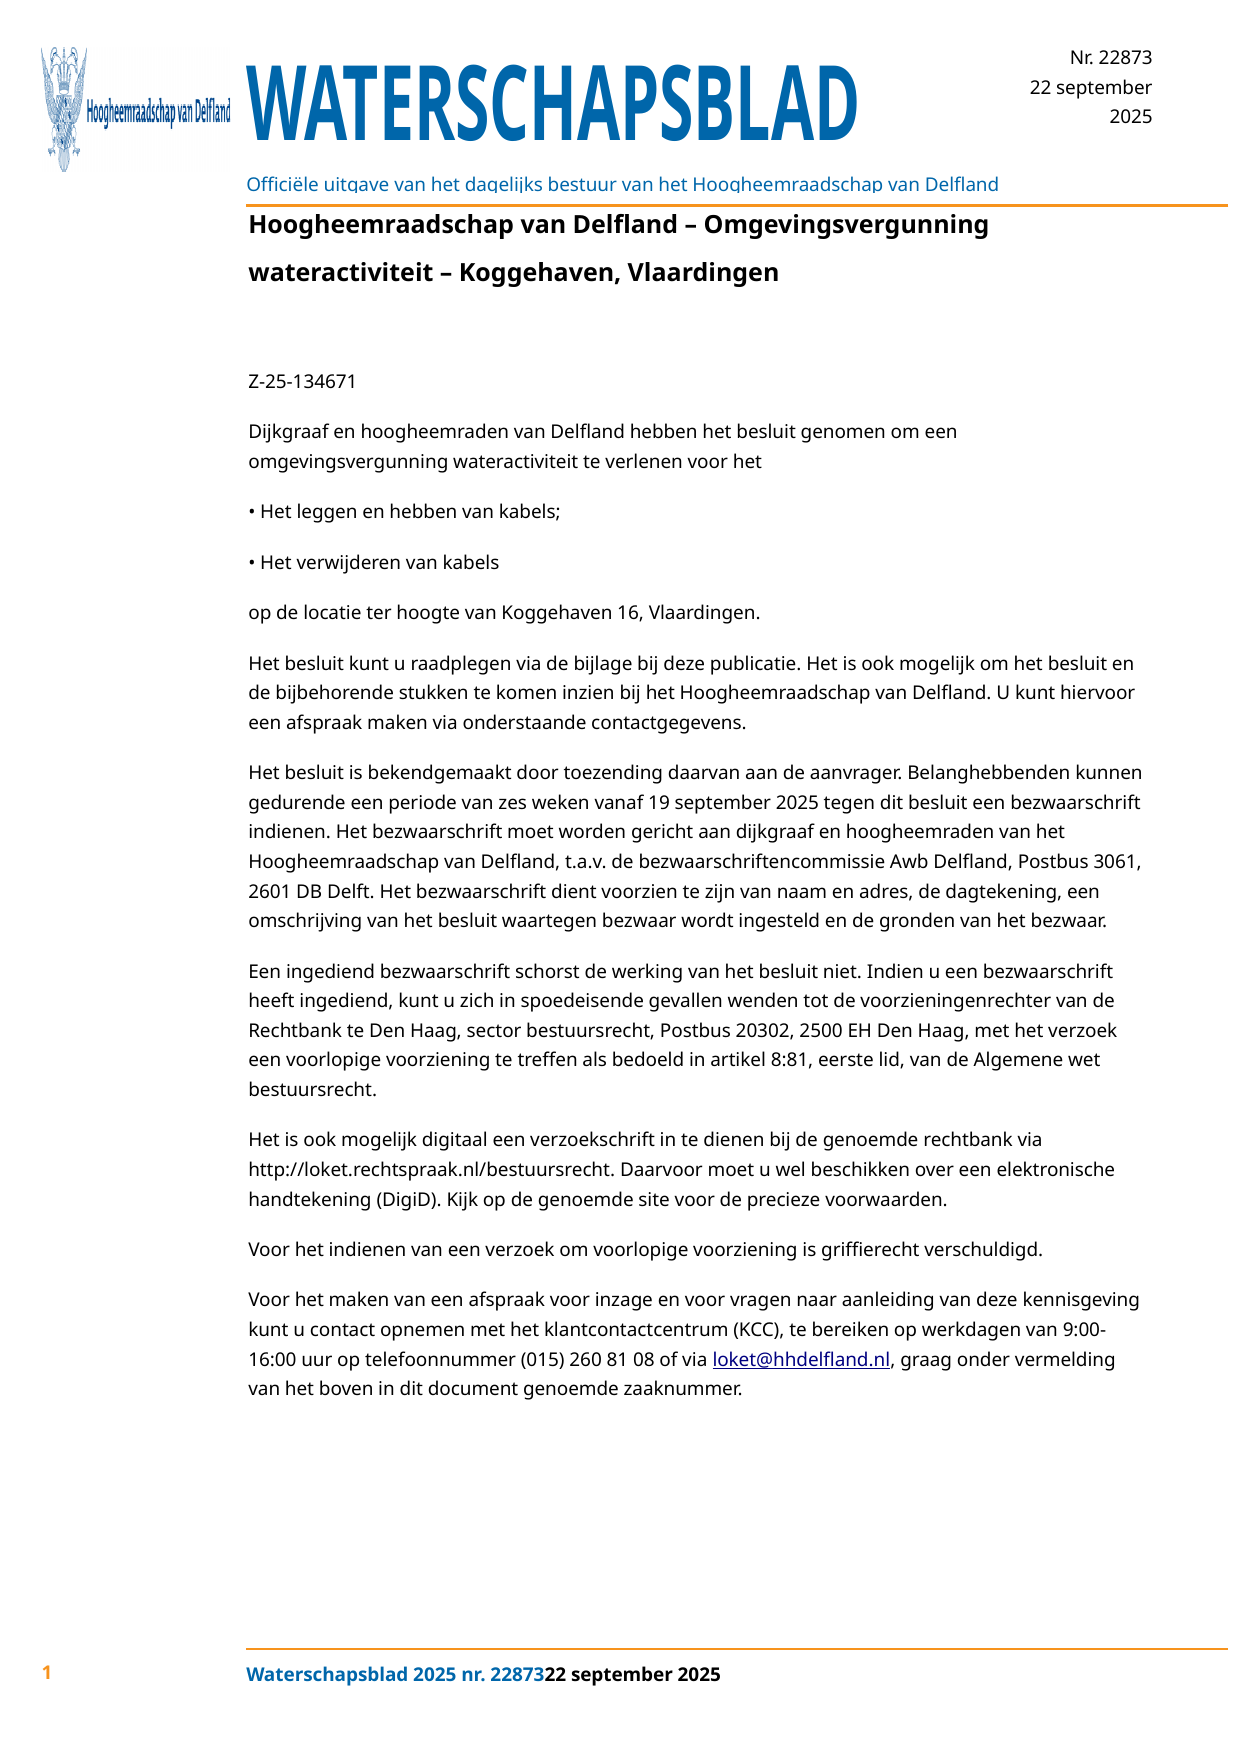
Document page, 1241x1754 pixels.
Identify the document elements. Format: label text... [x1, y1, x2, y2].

text Voor het indienen van een verzoek om voorlopige voorziening is griffierecht verschuldigd. [248, 1236, 1152, 1262]
text Hoogheemraadschap van Delfland – Omgevingsvergunning wateractiviteit – Koggehaven, Vlaardingen [248, 207, 1152, 288]
text Het besluit kunt u raadplegen via de bijlage bij deze publicatie. Het is ook mogelijk om het besluit en de bijbehorende stukken te komen inzien bij het Hoogheemraadschap van Delfland. U kunt hiervoor een afspraak maken via onderstaande contactgegevens. [248, 650, 1152, 735]
text Een ingediend bezwaarschrift schorst de werking van het besluit niet. Indien u een bezwaarschrift heeft ingediend, kunt u zich in spoedeisende gevallen wenden tot de voorzieningenrechter van de Rechtbank te Den Haag, sector bestuursrecht, Postbus 20302, 2500 EH Den Haag, met het verzoek een voorlopige voorziening te treffen als bedoeld in artikel 8:81, eerste lid, van de Algemene wet bestuursrecht. [248, 958, 1152, 1102]
picture [41, 47, 231, 172]
text Dijkgraaf en hoogheemraden van Delfland hebben het besluit genomen om een omgevingsvergunning wateractiviteit te verlenen voor het [248, 419, 1152, 474]
text op de locatie ter hoogte van Koggehaven 16, Vlaardingen. [248, 599, 1152, 625]
text • Het leggen en hebben van kabels; [248, 499, 1152, 524]
text • Het verwijderen van kabels [248, 549, 1152, 575]
text Voor het maken van een afspraak voor inzage en voor vragen naar aanleiding van deze kennisgeving kunt u contact opnemen met het klantcontactcentrum (KCC), te bereiken op werkdagen van 9:00-16:00 uur op telefoonnummer (015) 260 81 08 of via loket@hhdelfland.nl, graag onder vermelding van het boven in dit document genoemde zaaknummer. [248, 1287, 1152, 1401]
text Het is ook mogelijk digitaal een verzoekschrift in te dienen bij de genoemde rechtbank via http://loket.rechtspraak.nl/bestuursrecht. Daarvoor moet u wel beschikken over een elektronische handtekening (DigiD). Kijk op de genoemde site voor de precieze voorwaarden. [248, 1127, 1152, 1212]
text Het besluit is bekendgemaakt door toezending daarvan aan de aanvrager. Belanghebbenden kunnen gedurende een periode van zes weken vanaf 19 september 2025 tegen dit besluit een bezwaarschrift indienen. Het bezwaarschrift moet worden gericht aan dijkgraaf en hoogheemraden van het Hoogheemraadschap van Delfland, t.a.v. de bezwaarschriftencommissie Awb Delfland, Postbus 3061, 2601 DB Delft. Het bezwaarschrift dient voorzien te zijn van naam en adres, de dagtekening, een omschrijving van het besluit waartegen bezwaar wordt ingesteld en de gronden van het bezwaar. [248, 759, 1152, 933]
text Z-25-134671 [248, 368, 1152, 394]
